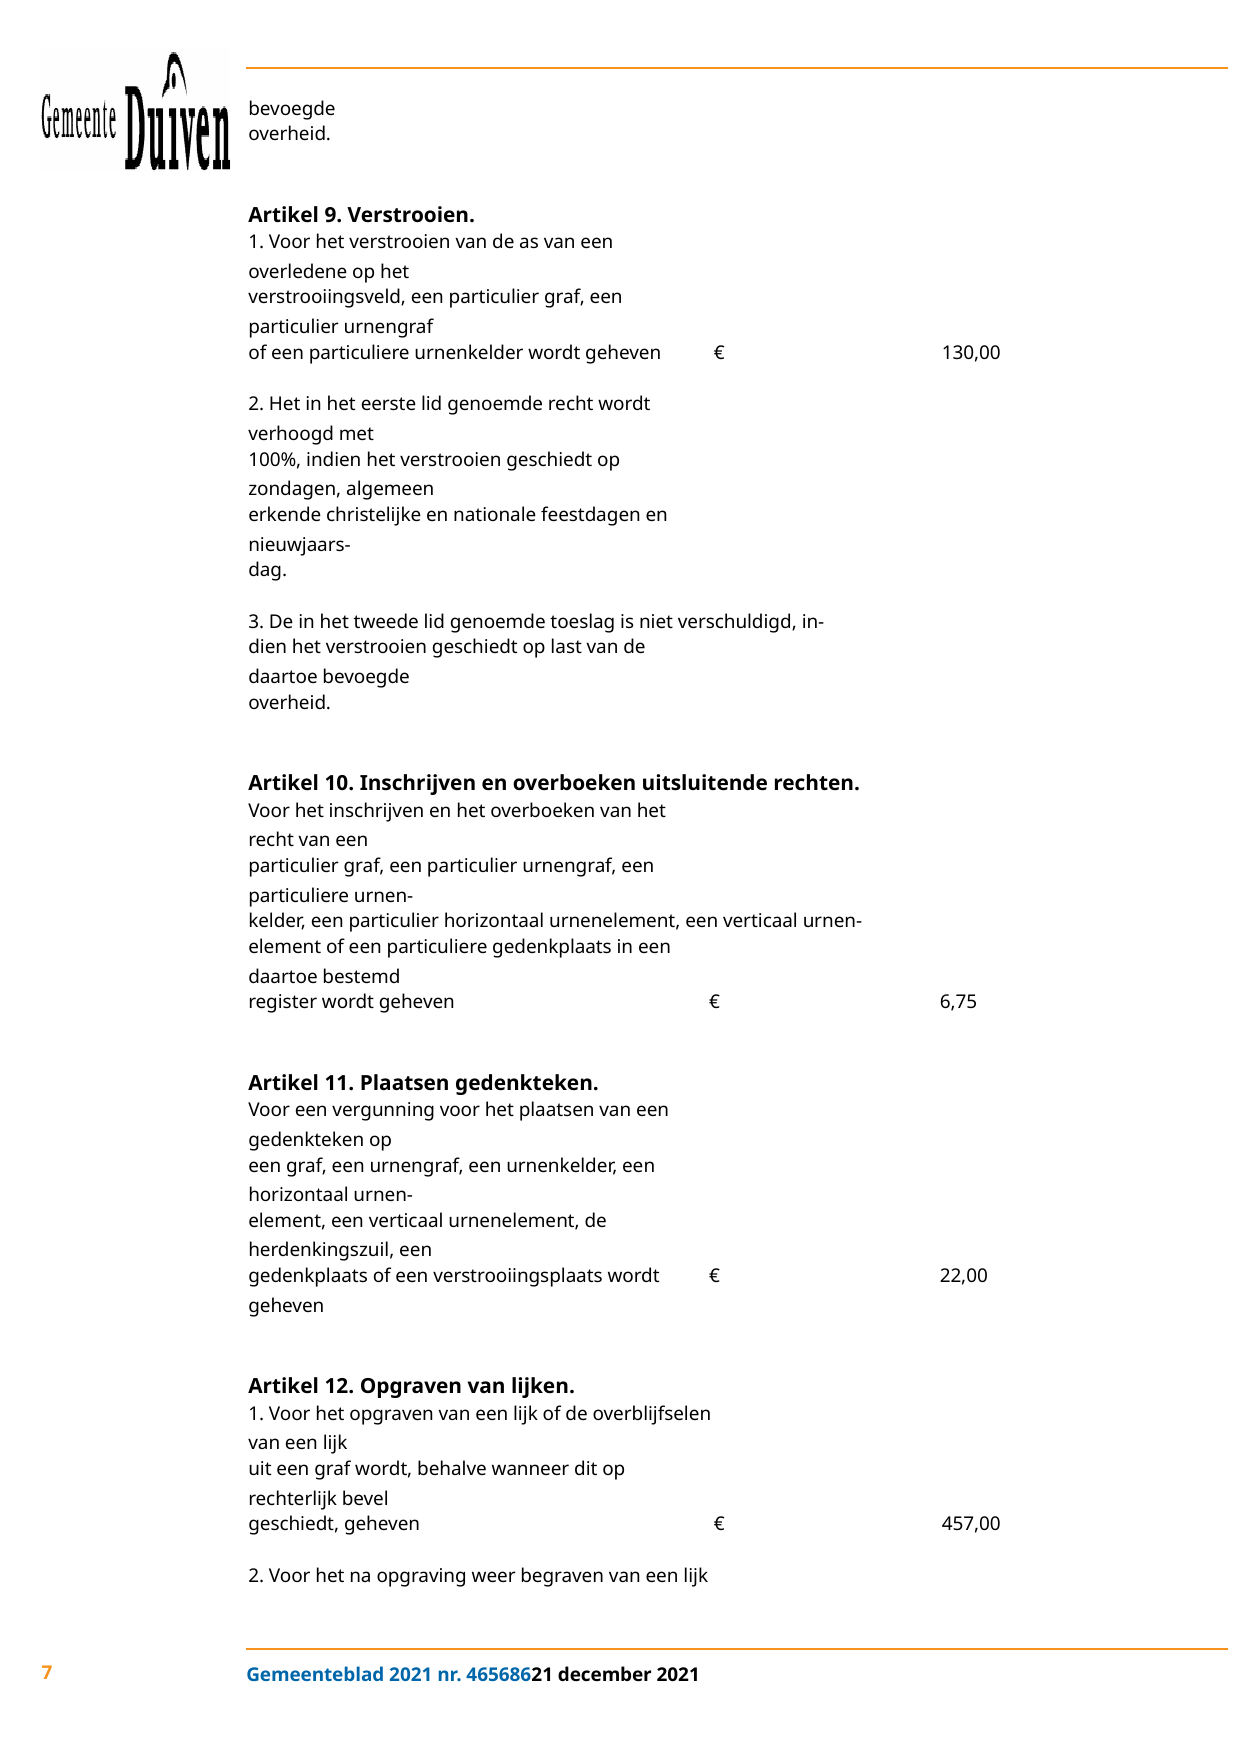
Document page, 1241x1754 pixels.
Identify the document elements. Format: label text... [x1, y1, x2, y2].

table_cell [709, 852, 939, 907]
table_cell [714, 365, 942, 391]
table_cell [942, 501, 1152, 556]
table_cell € [709, 1263, 939, 1318]
table_cell [940, 852, 1152, 907]
table_cell [942, 582, 1152, 608]
table_cell [942, 391, 1152, 446]
picture [41, 47, 231, 172]
table_cell [714, 634, 942, 689]
text Artikel 9. Verstrooien. [248, 200, 1152, 228]
table_cell 100%, indien het verstrooien geschiedt op zondagen, algemeen [248, 446, 713, 501]
table_cell € [709, 989, 939, 1014]
table_cell € [714, 1511, 942, 1536]
table_cell 130,00 [942, 339, 1152, 365]
table_cell [709, 1207, 939, 1262]
table_header [940, 797, 1152, 852]
table_cell 2. Het in het eerste lid genoemde recht wordt verhoogd met [248, 391, 713, 446]
table_cell [709, 1152, 939, 1207]
table_cell erkende christelijke en nationale feestdagen en nieuwjaars- [248, 501, 713, 556]
table_cell [714, 391, 942, 446]
table_cell element of een particuliere gedenkplaats in een daartoe bestemd [248, 933, 709, 988]
table_cell 3. De in het tweede lid genoemde toeslag is niet verschuldigd, in- [248, 608, 942, 634]
table_cell [940, 933, 1152, 988]
table_cell gedenkplaats of een verstrooiingsplaats wordt geheven [248, 1263, 709, 1318]
table_header Voor een vergunning voor het plaatsen van een gedenkteken op [248, 1096, 709, 1152]
table_cell [248, 582, 713, 608]
table_cell bevoegde [248, 95, 723, 121]
table_cell [942, 365, 1152, 391]
table_cell [942, 284, 1152, 339]
table_cell [714, 284, 942, 339]
table_cell [714, 556, 942, 582]
table_cell [942, 1455, 1152, 1511]
table_header [942, 1400, 1152, 1455]
table_cell [942, 634, 1152, 689]
table_cell 2. Voor het na opgraving weer begraven van een lijk [248, 1562, 713, 1588]
table_header [709, 1096, 939, 1152]
table_cell [723, 121, 942, 146]
table_header [714, 229, 942, 284]
text Artikel 12. Opgraven van lijken. [248, 1371, 1152, 1400]
table_cell [942, 556, 1152, 582]
table_cell [714, 446, 942, 501]
table_cell [248, 365, 713, 391]
table_cell [723, 95, 942, 121]
table_cell [942, 1536, 1152, 1562]
table_cell overheid. [248, 121, 723, 146]
table_cell [714, 1562, 942, 1588]
table_cell [248, 1536, 713, 1562]
table_cell overheid. [248, 689, 713, 715]
table_cell uit een graf wordt, behalve wanneer dit op rechterlijk bevel [248, 1455, 713, 1511]
table_cell 457,00 [942, 1511, 1152, 1536]
table_cell dag. [248, 556, 713, 582]
table_cell particulier graf, een particulier urnengraf, een particuliere urnen- [248, 852, 709, 907]
table_cell verstrooiingsveld, een particulier graf, een particulier urnengraf [248, 284, 713, 339]
table_header 1. Voor het opgraven van een lijk of de overblijfselen van een lijk [248, 1400, 713, 1455]
table_cell [714, 1536, 942, 1562]
table_cell [940, 1207, 1152, 1262]
table_cell [942, 121, 1152, 146]
table_cell [940, 908, 1152, 933]
table_header [940, 1096, 1152, 1152]
table_cell [942, 1562, 1152, 1588]
table_cell [714, 582, 942, 608]
table_cell of een particuliere urnenkelder wordt geheven [248, 339, 713, 365]
table_cell element, een verticaal urnenelement, de herdenkingszuil, een [248, 1207, 709, 1262]
table_cell [714, 501, 942, 556]
table_cell € [714, 339, 942, 365]
table_cell een graf, een urnengraf, een urnenkelder, een horizontaal urnen- [248, 1152, 709, 1207]
table_cell 22,00 [940, 1263, 1152, 1318]
table_cell geschiedt, geheven [248, 1511, 713, 1536]
table_cell [714, 1455, 942, 1511]
table_cell [942, 689, 1152, 715]
table_header 1. Voor het verstrooien van de as van een overledene op het [248, 229, 713, 284]
table_header [942, 229, 1152, 284]
table_cell [709, 933, 939, 988]
table_cell 6,75 [940, 989, 1152, 1014]
text Artikel 10. Inschrijven en overboeken uitsluitende rechten. [248, 768, 1152, 797]
table_header Voor het inschrijven en het overboeken van het recht van een [248, 797, 709, 852]
text Artikel 11. Plaatsen gedenkteken. [248, 1068, 1152, 1096]
table_header [714, 1400, 942, 1455]
table_cell [714, 689, 942, 715]
table_cell dien het verstrooien geschiedt op last van de daartoe bevoegde [248, 634, 713, 689]
table_cell [940, 1152, 1152, 1207]
table_cell [942, 446, 1152, 501]
table_cell [942, 608, 1152, 634]
table_cell register wordt geheven [248, 989, 709, 1014]
table_cell [942, 95, 1152, 121]
table_cell kelder, een particulier horizontaal urnenelement, een verticaal urnen- [248, 908, 939, 933]
table_header [709, 797, 939, 852]
